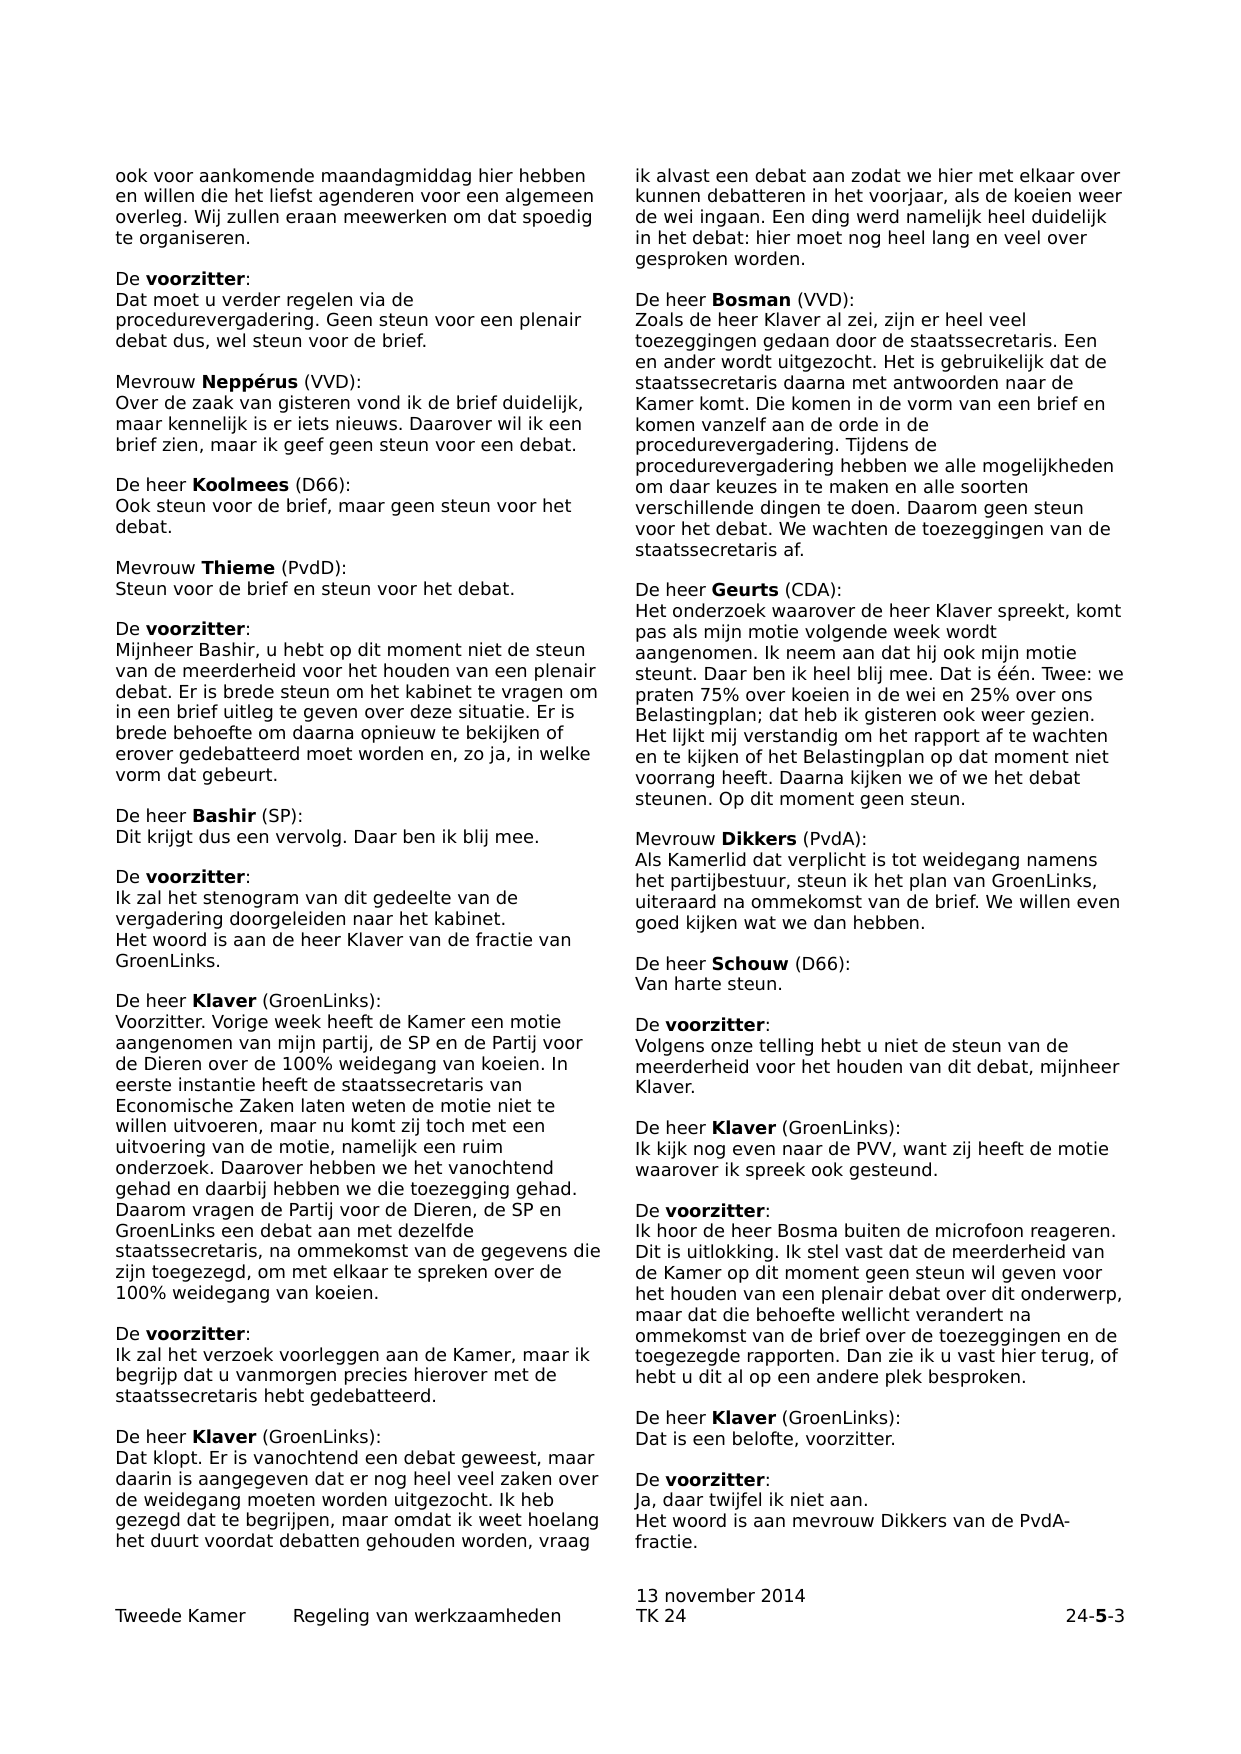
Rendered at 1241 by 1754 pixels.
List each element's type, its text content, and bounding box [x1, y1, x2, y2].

text De voorzitter: [635, 1469, 1125, 1490]
text Volgens onze telling hebt u niet de steun van de meerderheid voor het houden van dit debat, mijnheer Klaver. [635, 1036, 1125, 1098]
text De heer Geurts (CDA): [635, 580, 1125, 601]
text Ik hoor de heer Bosma buiten de microfoon reageren. Dit is uitlokking. Ik stel vast dat de meerderheid van de Kamer op dit moment geen steun wil geven voor het houden van een plenair debat over dit onderwerp, maar dat die behoefte wellicht verandert na ommekomst van de brief over de toezeggingen en de toegezegde rapporten. Dan zie ik u vast hier terug, of hebt u dit al op een andere plek besproken. [635, 1221, 1125, 1388]
text ook voor aankomende maandagmiddag hier hebben en willen die het liefst agenderen voor een algemeen overleg. Wij zullen eraan meewerken om dat spoedig te organiseren. [115, 165, 605, 249]
text Over de zaak van gisteren vond ik de brief duidelijk, maar kennelijk is er iets nieuws. Daarover wil ik een brief zien, maar ik geef geen steun voor een debat. [115, 393, 605, 455]
text De heer Bashir (SP): [115, 806, 605, 826]
text Ook steun voor de brief, maar geen steun voor het debat. [115, 496, 605, 537]
text Dat klopt. Er is vanochtend een debat geweest, maar daarin is aangegeven dat er nog heel veel zaken over de weidegang moeten worden uitgezocht. Ik heb gezegd dat te begrijpen, maar omdat ik weet hoelang het duurt voordat debatten gehouden worden, vraag [115, 1448, 605, 1552]
text ik alvast een debat aan zodat we hier met elkaar over kunnen debatteren in het voorjaar, als de koeien weer de wei ingaan. Een ding werd namelijk heel duidelijk in het debat: hier moet nog heel lang en veel over gesproken worden. [635, 165, 1125, 269]
text De heer Klaver (GroenLinks): [115, 991, 605, 1012]
text De voorzitter: [115, 269, 605, 289]
text Dit krijgt dus een vervolg. Daar ben ik blij mee. [115, 826, 605, 847]
text Mevrouw Neppérus (VVD): [115, 372, 605, 393]
text Het onderzoek waarover de heer Klaver spreekt, komt pas als mijn motie volgende week wordt aangenomen. Ik neem aan dat hij ook mijn motie steunt. Daar ben ik heel blij mee. Dat is één. Twee: we praten 75% over koeien in de wei en 25% over ons Belastingplan; dat heb ik gisteren ook weer gezien. Het lijkt mij verstandig om het rapport af te wachten en te kijken of het Belastingplan op dat moment niet voorrang heeft. Daarna kijken we of we het debat steunen. Op dit moment geen steun. [635, 601, 1125, 809]
text De voorzitter: [115, 867, 605, 888]
text Voorzitter. Vorige week heeft de Kamer een motie aangenomen van mijn partij, de SP en de Partij voor de Dieren over de 100% weidegang van koeien. In eerste instantie heeft de staatssecretaris van Economische Zaken laten weten de motie niet te willen uitvoeren, maar nu komt zij toch met een uitvoering van de motie, namelijk een ruim onderzoek. Daarover hebben we het vanochtend gehad en daarbij hebben we die toezegging gehad. Daarom vragen de Partij voor de Dieren, de SP en GroenLinks een debat aan met dezelfde staatssecretaris, na ommekomst van de gegevens die zijn toegezegd, om met elkaar te spreken over de 100% weidegang van koeien. [115, 1012, 605, 1304]
text Ja, daar twijfel ik niet aan. [635, 1490, 1125, 1511]
text Het woord is aan mevrouw Dikkers van de PvdA-fractie. [635, 1511, 1125, 1553]
text De heer Klaver (GroenLinks): [635, 1408, 1125, 1429]
text Mevrouw Dikkers (PvdA): [635, 829, 1125, 850]
text De heer Schouw (D66): [635, 953, 1125, 974]
text Zoals de heer Klaver al zei, zijn er heel veel toezeggingen gedaan door de staatssecretaris. Een en ander wordt uitgezocht. Het is gebruikelijk dat de staatssecretaris daarna met antwoorden naar de Kamer komt. Die komen in de vorm van een brief en komen vanzelf aan de orde in de procedurevergadering. Tijdens de procedurevergadering hebben we alle mogelijkheden om daar keuzes in te maken en alle soorten verschillende dingen te doen. Daarom geen steun voor het debat. We wachten de toezeggingen van de staatssecretaris af. [635, 310, 1125, 560]
text De voorzitter: [635, 1015, 1125, 1036]
text Dat moet u verder regelen via de procedurevergadering. Geen steun voor een plenair debat dus, wel steun voor de brief. [115, 289, 605, 352]
text Ik zal het verzoek voorleggen aan de Kamer, maar ik begrijp dat u vanmorgen precies hierover met de staatssecretaris hebt gedebatteerd. [115, 1344, 605, 1407]
text Het woord is aan de heer Klaver van de fractie van GroenLinks. [115, 929, 605, 971]
text De heer Klaver (GroenLinks): [115, 1427, 605, 1448]
text Van harte steun. [635, 974, 1125, 995]
text Als Kamerlid dat verplicht is tot weidegang namens het partijbestuur, steun ik het plan van GroenLinks, uiteraard na ommekomst van de brief. We willen even goed kijken wat we dan hebben. [635, 850, 1125, 933]
text De voorzitter: [115, 1324, 605, 1344]
text Mijnheer Bashir, u hebt op dit moment niet de steun van de meerderheid voor het houden van een plenair debat. Er is brede steun om het kabinet te vragen om in een brief uitleg te geven over deze situatie. Er is brede behoefte om daarna opnieuw te bekijken of erover gedebatteerd moet worden en, zo ja, in welke vorm dat gebeurt. [115, 640, 605, 786]
text Ik zal het stenogram van dit gedeelte van de vergadering doorgeleiden naar het kabinet. [115, 888, 605, 929]
text De heer Koolmees (D66): [115, 475, 605, 496]
text Steun voor de brief en steun voor het debat. [115, 578, 605, 599]
text De heer Bosman (VVD): [635, 289, 1125, 310]
text De voorzitter: [635, 1201, 1125, 1221]
text Dat is een belofte, voorzitter. [635, 1429, 1125, 1449]
text De voorzitter: [115, 619, 605, 640]
text De heer Klaver (GroenLinks): [635, 1118, 1125, 1139]
text Mevrouw Thieme (PvdD): [115, 557, 605, 578]
text Ik kijk nog even naar de PVV, want zij heeft de motie waarover ik spreek ook gesteund. [635, 1139, 1125, 1181]
